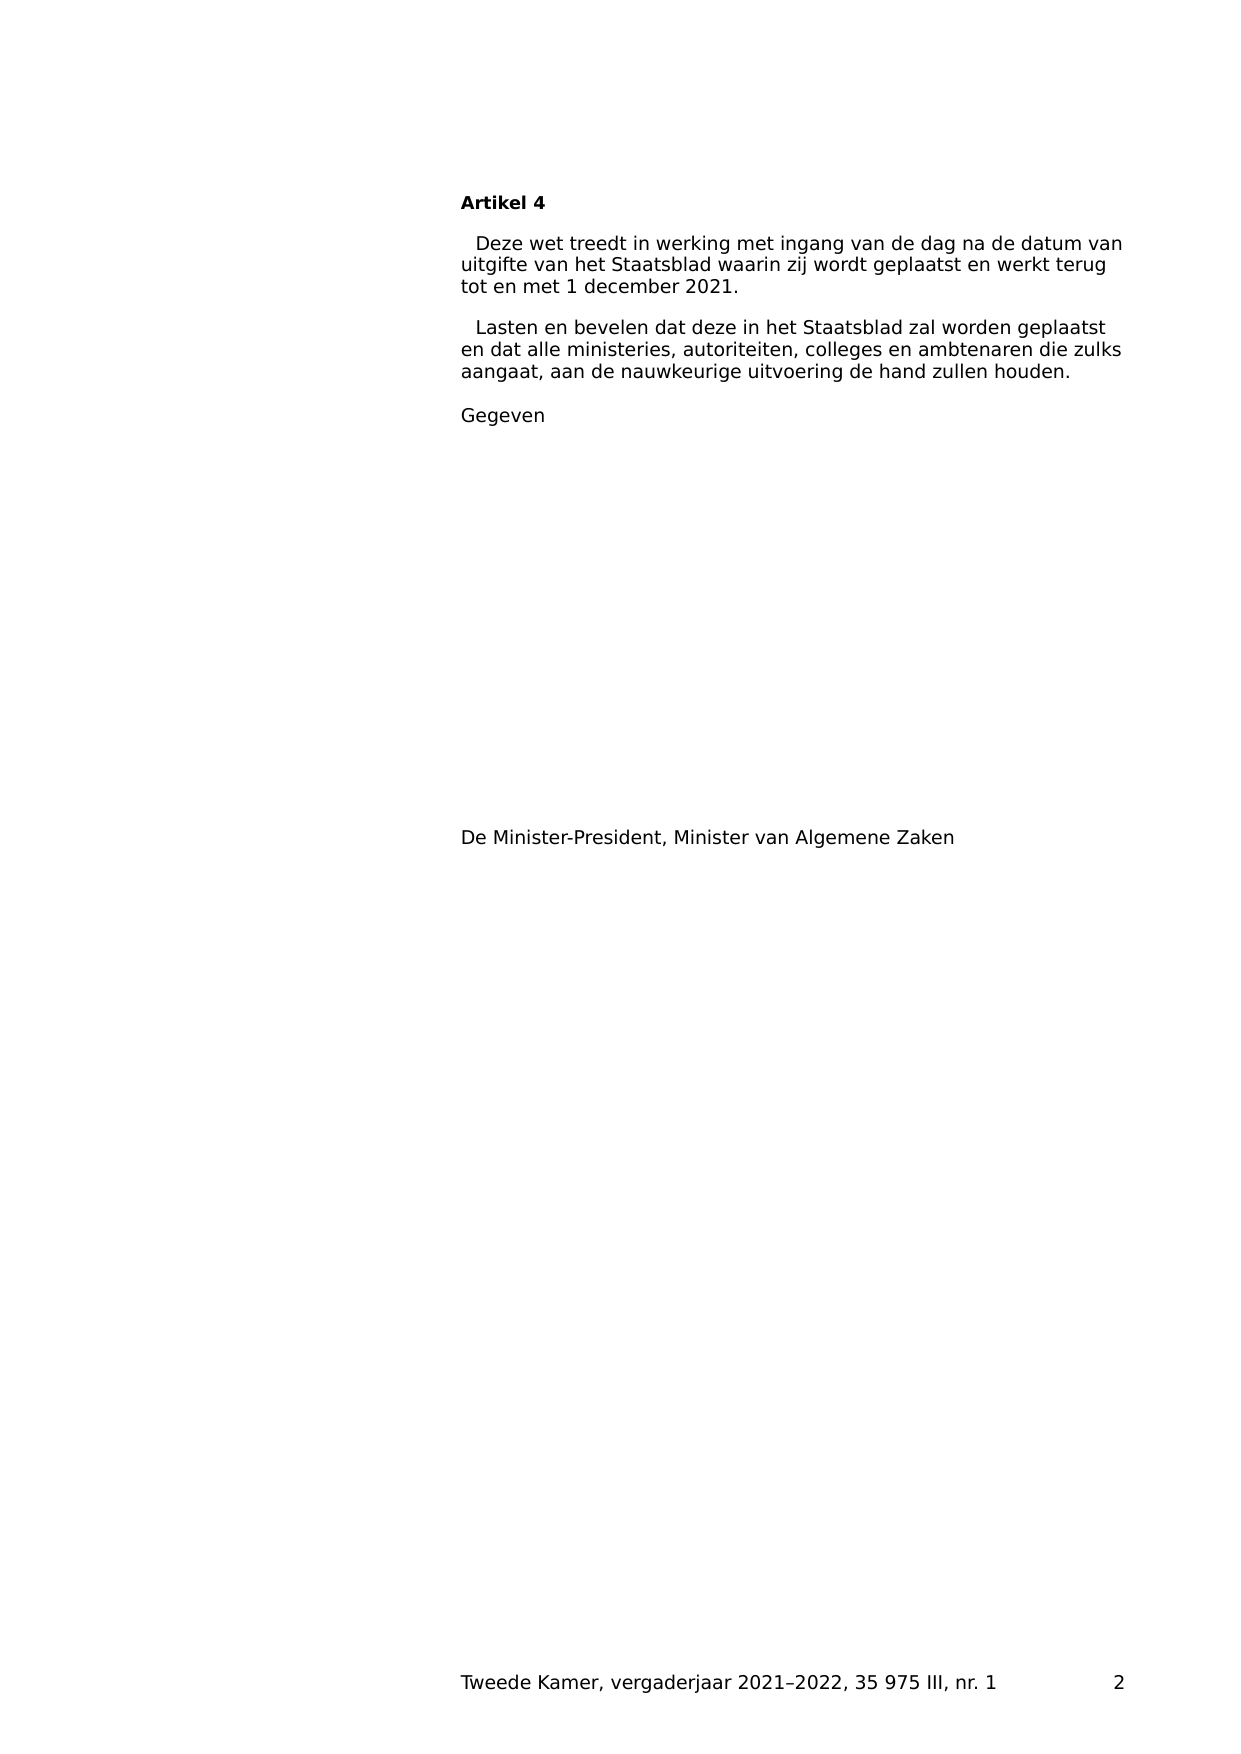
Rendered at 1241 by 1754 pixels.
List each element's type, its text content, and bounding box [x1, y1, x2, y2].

text Lasten en bevelen dat deze in het Staatsblad zal worden geplaatst en dat alle ministeries, autoriteiten, colleges en ambtenaren die zulks aangaat, aan de nauwkeurige uitvoering de hand zullen houden. [461, 317, 1125, 383]
text Gegeven [461, 405, 1125, 427]
text De Minister-President, Minister van Algemene Zaken [461, 827, 1125, 849]
text Deze wet treedt in werking met ingang van de dag na de datum van uitgifte van het Staatsblad waarin zij wordt geplaatst en werkt terug tot en met 1 december 2021. [461, 232, 1125, 298]
title Artikel 4 [461, 191, 1125, 214]
